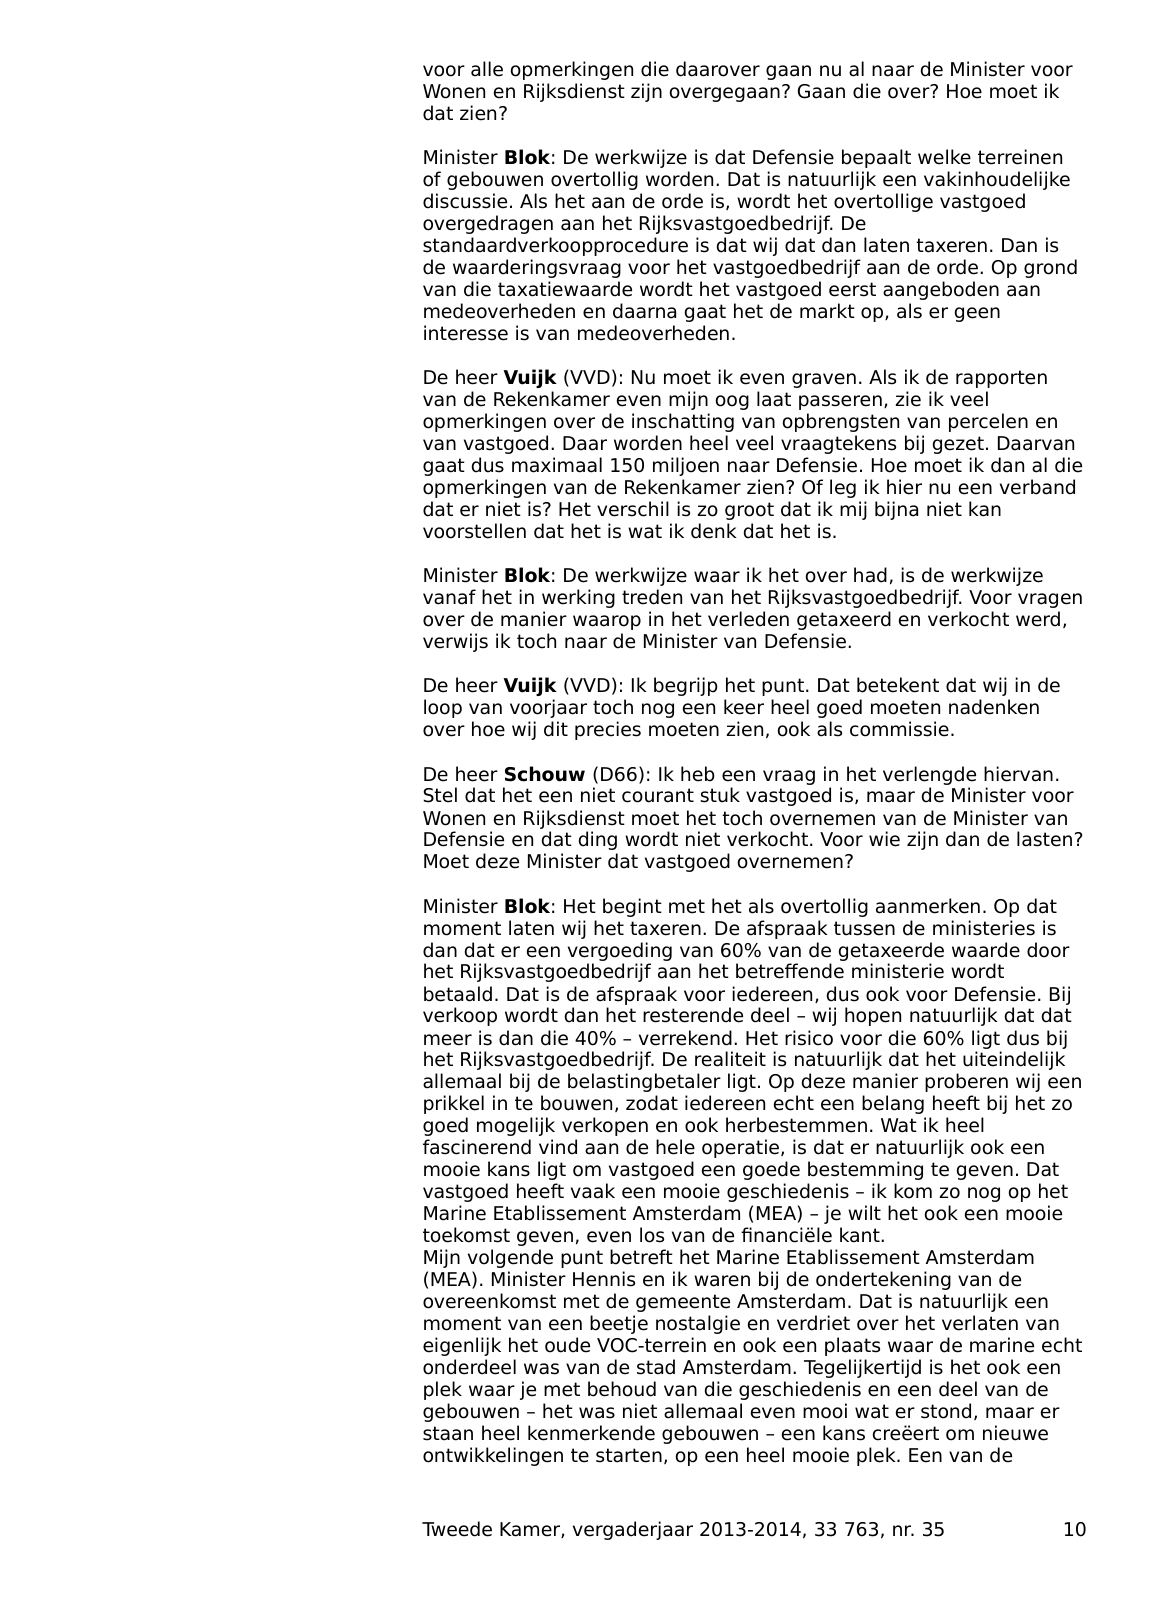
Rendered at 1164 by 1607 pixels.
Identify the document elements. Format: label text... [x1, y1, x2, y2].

text De heer Schouw (D66): Ik heb een vraag in het verlengde hiervan. Stel dat het een niet courant stuk vastgoed is, maar de Minister voor Wonen en Rijksdienst moet het toch overnemen van de Minister van Defensie en dat ding wordt niet verkocht. Voor wie zijn dan de lasten? Moet deze Minister dat vastgoed overnemen? [422, 763, 1087, 873]
text voor alle opmerkingen die daarover gaan nu al naar de Minister voor Wonen en Rijksdienst zijn overgegaan? Gaan die over? Hoe moet ik dat zien? [422, 59, 1087, 125]
text De heer Vuijk (VVD): Nu moet ik even graven. Als ik de rapporten van de Rekenkamer even mijn oog laat passeren, zie ik veel opmerkingen over de inschatting van opbrengsten van percelen en van vastgoed. Daar worden heel veel vraagtekens bij gezet. Daarvan gaat dus maximaal 150 miljoen naar Defensie. Hoe moet ik dan al die opmerkingen van de Rekenkamer zien? Of leg ik hier nu een verband dat er niet is? Het verschil is zo groot dat ik mij bijna niet kan voorstellen dat het is wat ik denk dat het is. [422, 367, 1087, 543]
text Mijn volgende punt betreft het Marine Etablissement Amsterdam (MEA). Minister Hennis en ik waren bij de ondertekening van de overeenkomst met de gemeente Amsterdam. Dat is natuurlijk een moment van een beetje nostalgie en verdriet over het verlaten van eigenlijk het oude VOC-terrein en ook een plaats waar de marine echt onderdeel was van de stad Amsterdam. Tegelijkertijd is het ook een plek waar je met behoud van die geschiedenis en een deel van de gebouwen – het was niet allemaal even mooi wat er stond, maar er staan heel kenmerkende gebouwen – een kans creëert om nieuwe ontwikkelingen te starten, op een heel mooie plek. Een van de [422, 1247, 1087, 1467]
text Minister Blok: De werkwijze waar ik het over had, is de werkwijze vanaf het in werking treden van het Rijksvastgoedbedrijf. Voor vragen over de manier waarop in het verleden getaxeerd en verkocht werd, verwijs ik toch naar de Minister van Defensie. [422, 565, 1087, 653]
text Minister Blok: De werkwijze is dat Defensie bepaalt welke terreinen of gebouwen overtollig worden. Dat is natuurlijk een vakinhoudelijke discussie. Als het aan de orde is, wordt het overtollige vastgoed overgedragen aan het Rijksvastgoedbedrijf. De standaardverkoopprocedure is dat wij dat dan laten taxeren. Dan is de waarderingsvraag voor het vastgoedbedrijf aan de orde. Op grond van die taxatiewaarde wordt het vastgoed eerst aangeboden aan medeoverheden en daarna gaat het de markt op, als er geen interesse is van medeoverheden. [422, 147, 1087, 345]
text De heer Vuijk (VVD): Ik begrijp het punt. Dat betekent dat wij in de loop van voorjaar toch nog een keer heel goed moeten nadenken over hoe wij dit precies moeten zien, ook als commissie. [422, 675, 1087, 741]
text Minister Blok: Het begint met het als overtollig aanmerken. Op dat moment laten wij het taxeren. De afspraak tussen de ministeries is dan dat er een vergoeding van 60% van de getaxeerde waarde door het Rijksvastgoedbedrijf aan het betreffende ministerie wordt betaald. Dat is de afspraak voor iedereen, dus ook voor Defensie. Bij verkoop wordt dan het resterende deel – wij hopen natuurlijk dat dat meer is dan die 40% – verrekend. Het risico voor die 60% ligt dus bij het Rijksvastgoedbedrijf. De realiteit is natuurlijk dat het uiteindelijk allemaal bij de belastingbetaler ligt. Op deze manier proberen wij een prikkel in te bouwen, zodat iedereen echt een belang heeft bij het zo goed mogelijk verkopen en ook herbestemmen. Wat ik heel fascinerend vind aan de hele operatie, is dat er natuurlijk ook een mooie kans ligt om vastgoed een goede bestemming te geven. Dat vastgoed heeft vaak een mooie geschiedenis – ik kom zo nog op het Marine Etablissement Amsterdam (MEA) – je wilt het ook een mooie toekomst geven, even los van de financiële kant. [422, 896, 1087, 1247]
